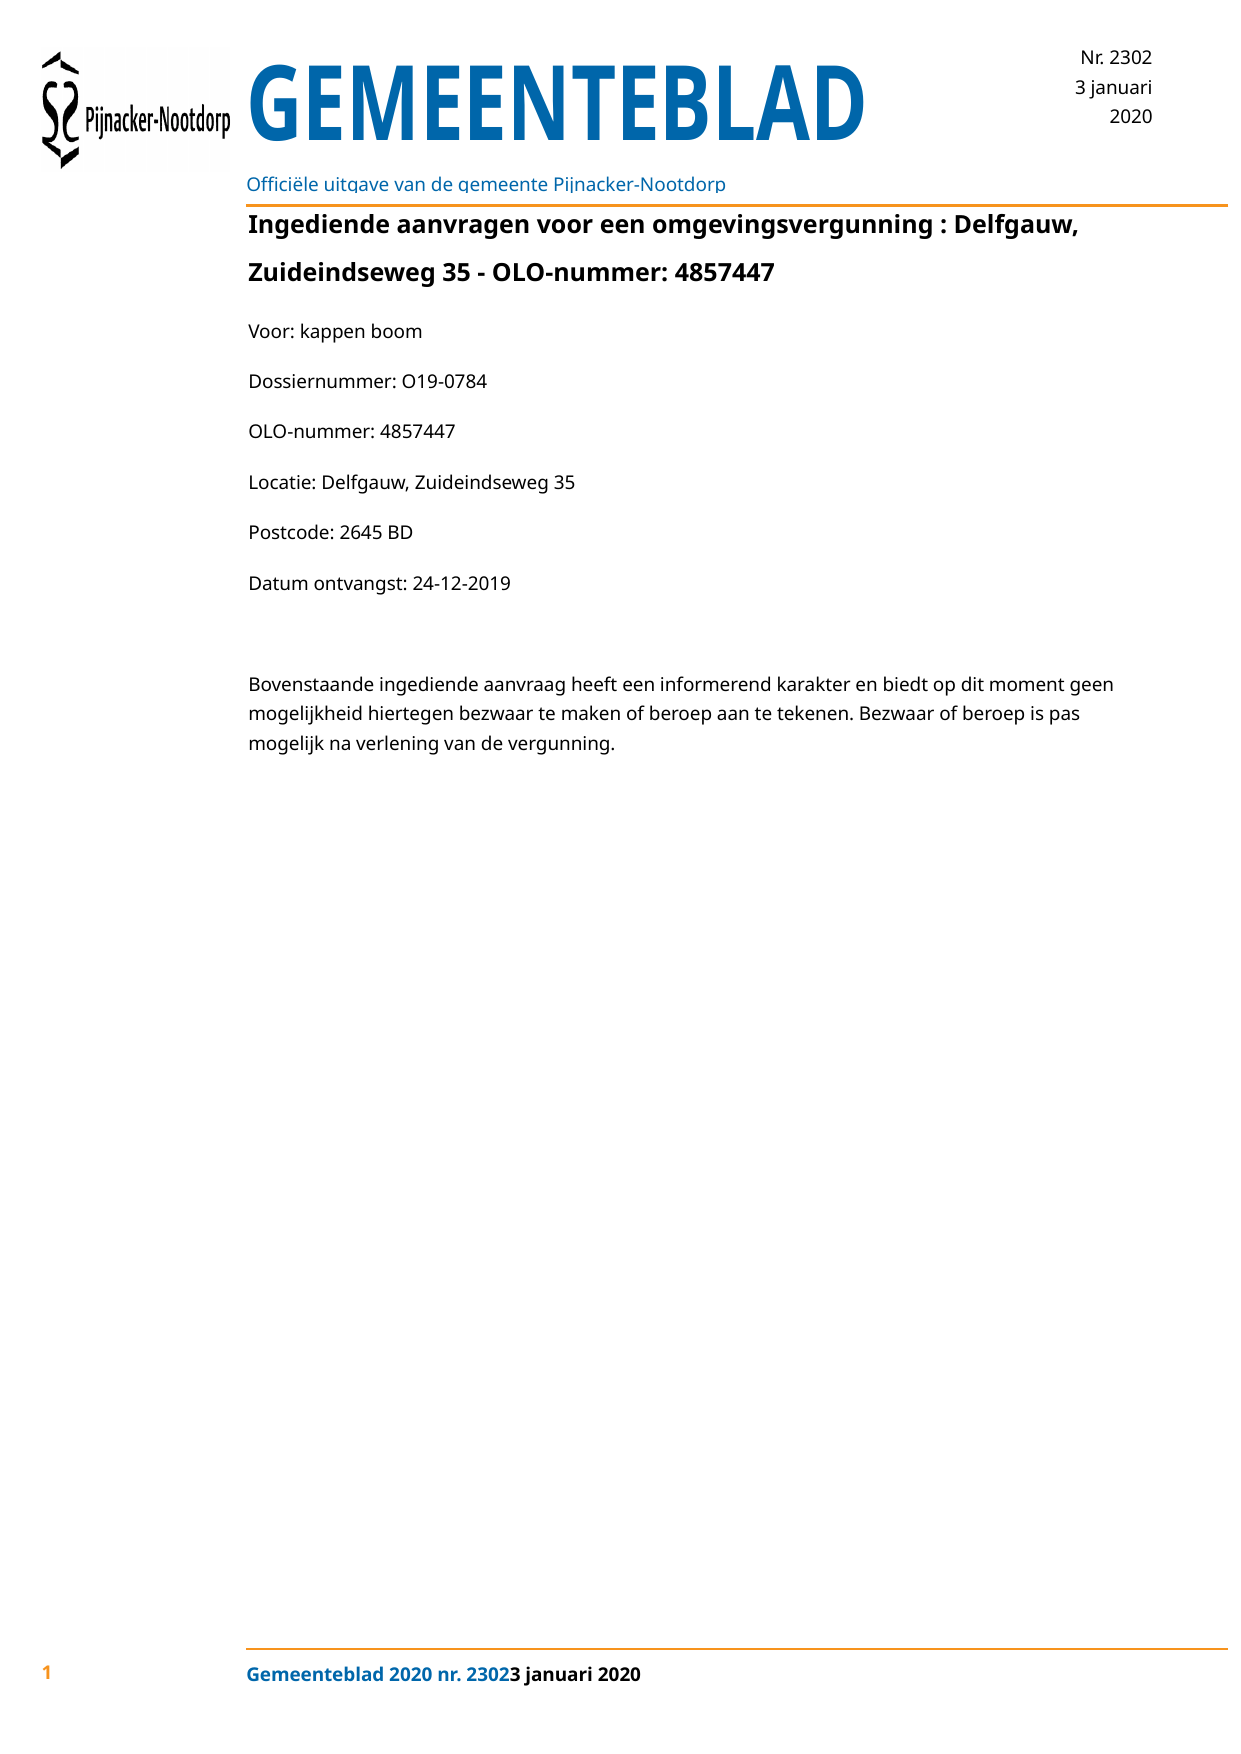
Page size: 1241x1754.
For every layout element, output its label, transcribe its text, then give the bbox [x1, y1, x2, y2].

text Dossiernummer: O19-0784 [248, 368, 1152, 394]
text Bovenstaande ingediende aanvraag heeft een informerend karakter en biedt op dit moment geen mogelijkheid hiertegen bezwaar te maken of beroep aan te tekenen. Bezwaar of beroep is pas mogelijk na verlening van de vergunning. [248, 671, 1152, 756]
text Locatie: Delfgauw, Zuideindseweg 35 [248, 469, 1152, 495]
text Datum ontvangst: 24-12-2019 [248, 570, 1152, 596]
text Postcode: 2645 BD [248, 519, 1152, 545]
text Ingediende aanvragen voor een omgevingsvergunning : Delfgauw, Zuideindseweg 35 - OLO-nummer: 4857447 [248, 207, 1152, 288]
text OLO-nummer: 4857447 [248, 419, 1152, 444]
picture [41, 47, 231, 172]
text Voor: kappen boom [248, 318, 1152, 344]
